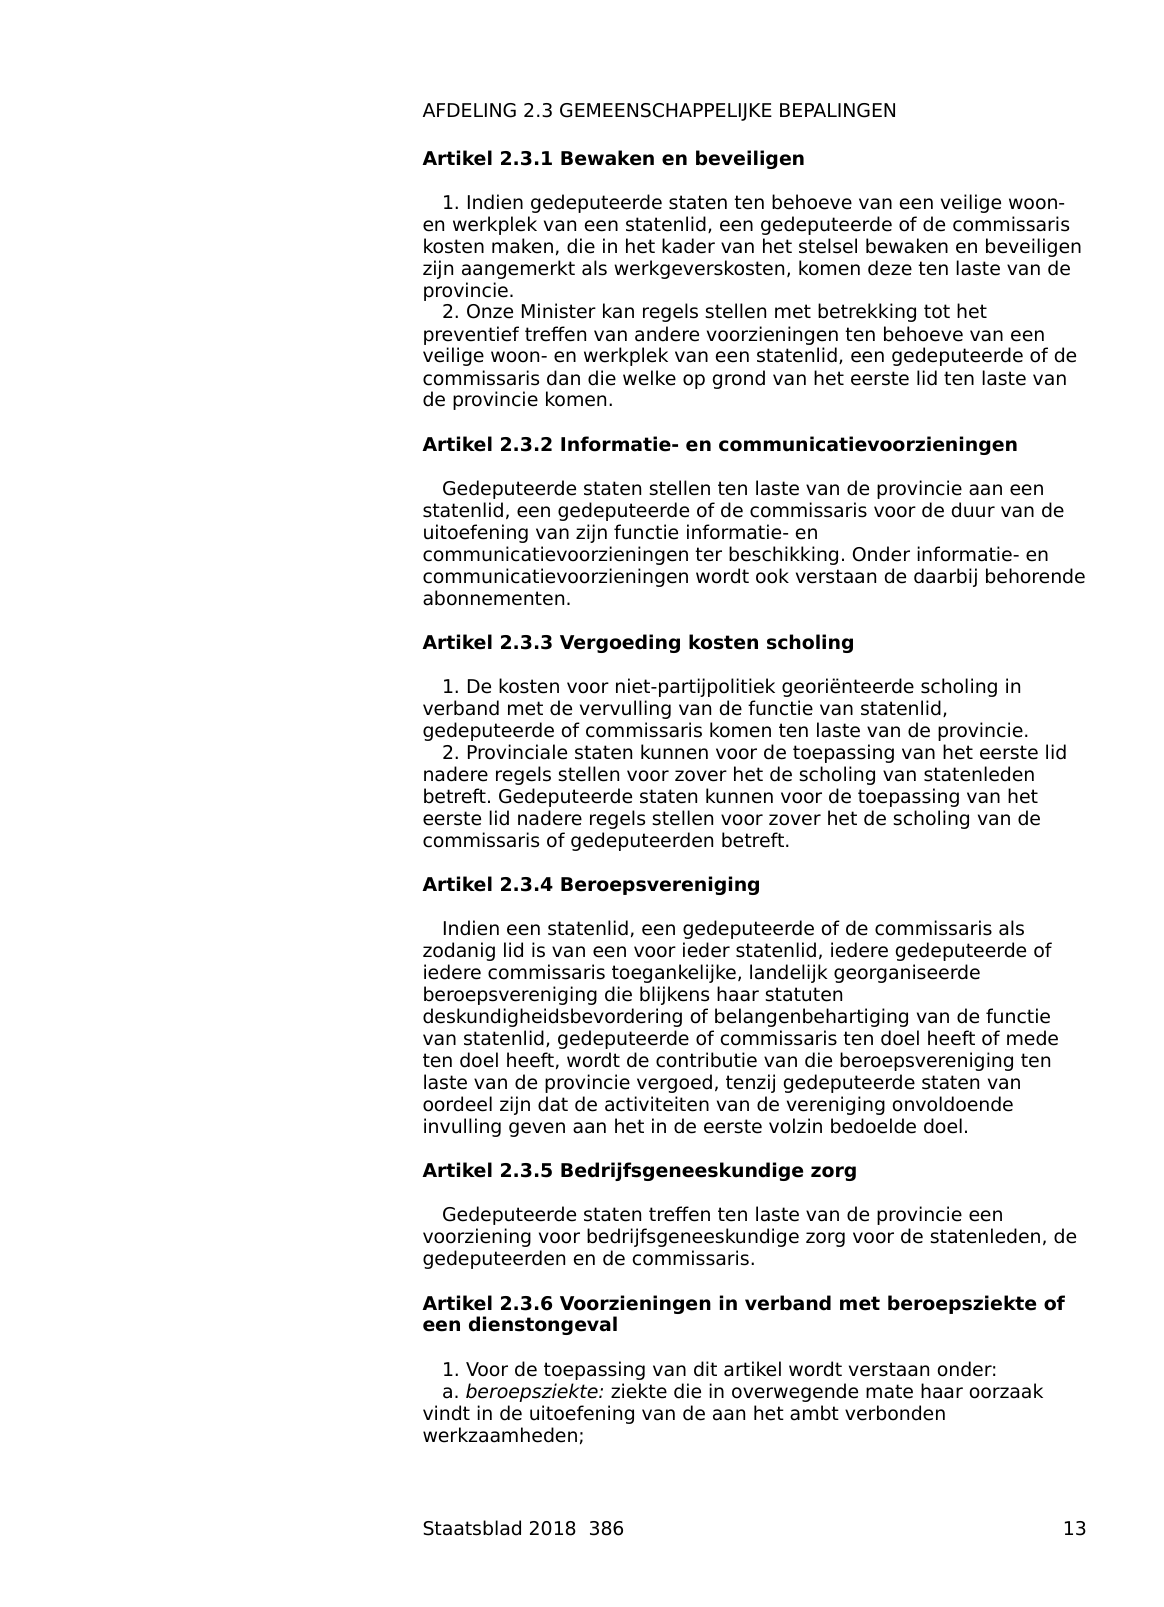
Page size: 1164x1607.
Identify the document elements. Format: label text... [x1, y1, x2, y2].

subtitle Artikel 2.3.4 Beroepsvereniging [422, 874, 1087, 896]
text 1. Voor de toepassing van dit artikel wordt verstaan onder: [422, 1358, 1087, 1381]
subtitle Artikel 2.3.5 Bedrijfsgeneeskundige zorg [422, 1160, 1087, 1182]
text 2. Provinciale staten kunnen voor de toepassing van het eerste lid nadere regels stellen voor zover het de scholing van statenleden betreft. Gedeputeerde staten kunnen voor de toepassing van het eerste lid nadere regels stellen voor zover het de scholing van de commissaris of gedeputeerden betreft. [422, 742, 1087, 852]
text 2. Onze Minister kan regels stellen met betrekking tot het preventief treffen van andere voorzieningen ten behoeve van een veilige woon- en werkplek van een statenlid, een gedeputeerde of de commissaris dan die welke op grond van het eerste lid ten laste van de provincie komen. [422, 301, 1087, 411]
subtitle Artikel 2.3.3 Vergoeding kosten scholing [422, 632, 1087, 654]
text 1. Indien gedeputeerde staten ten behoeve van een veilige woon- en werkplek van een statenlid, een gedeputeerde of de commissaris kosten maken, die in het kader van het stelsel bewaken en beveiligen zijn aangemerkt als werkgeverskosten, komen deze ten laste van de provincie. [422, 192, 1087, 301]
subtitle Artikel 2.3.6 Voorzieningen in verband met beroepsziekte of een dienstongeval [422, 1292, 1087, 1336]
text Gedeputeerde staten treffen ten laste van de provincie een voorziening voor bedrijfsgeneeskundige zorg voor de statenleden, de gedeputeerden en de commissaris. [422, 1204, 1087, 1270]
subtitle Artikel 2.3.1 Bewaken en beveiligen [422, 147, 1087, 169]
subtitle AFDELING 2.3 GEMEENSCHAPPELIJKE BEPALINGEN [422, 100, 1087, 122]
text a. beroepsziekte: ziekte die in overwegende mate haar oorzaak vindt in de uitoefening van de aan het ambt verbonden werkzaamheden; [422, 1381, 1087, 1446]
text Indien een statenlid, een gedeputeerde of de commissaris als zodanig lid is van een voor ieder statenlid, iedere gedeputeerde of iedere commissaris toegankelijke, landelijk georganiseerde beroepsvereniging die blijkens haar statuten deskundigheidsbevordering of belangenbehartiging van de functie van statenlid, gedeputeerde of commissaris ten doel heeft of mede ten doel heeft, wordt de contributie van die beroepsvereniging ten laste van de provincie vergoed, tenzij gedeputeerde staten van oordeel zijn dat de activiteiten van de vereniging onvoldoende invulling geven aan het in de eerste volzin bedoelde doel. [422, 918, 1087, 1138]
subtitle Artikel 2.3.2 Informatie- en communicatievoorzieningen [422, 433, 1087, 456]
text 1. De kosten voor niet-partijpolitiek georiënteerde scholing in verband met de vervulling van de functie van statenlid, gedeputeerde of commissaris komen ten laste van de provincie. [422, 676, 1087, 742]
text Gedeputeerde staten stellen ten laste van de provincie aan een statenlid, een gedeputeerde of de commissaris voor de duur van de uitoefening van zijn functie informatie- en communicatievoorzieningen ter beschikking. Onder informatie- en communicatievoorzieningen wordt ook verstaan de daarbij behorende abonnementen. [422, 478, 1087, 609]
